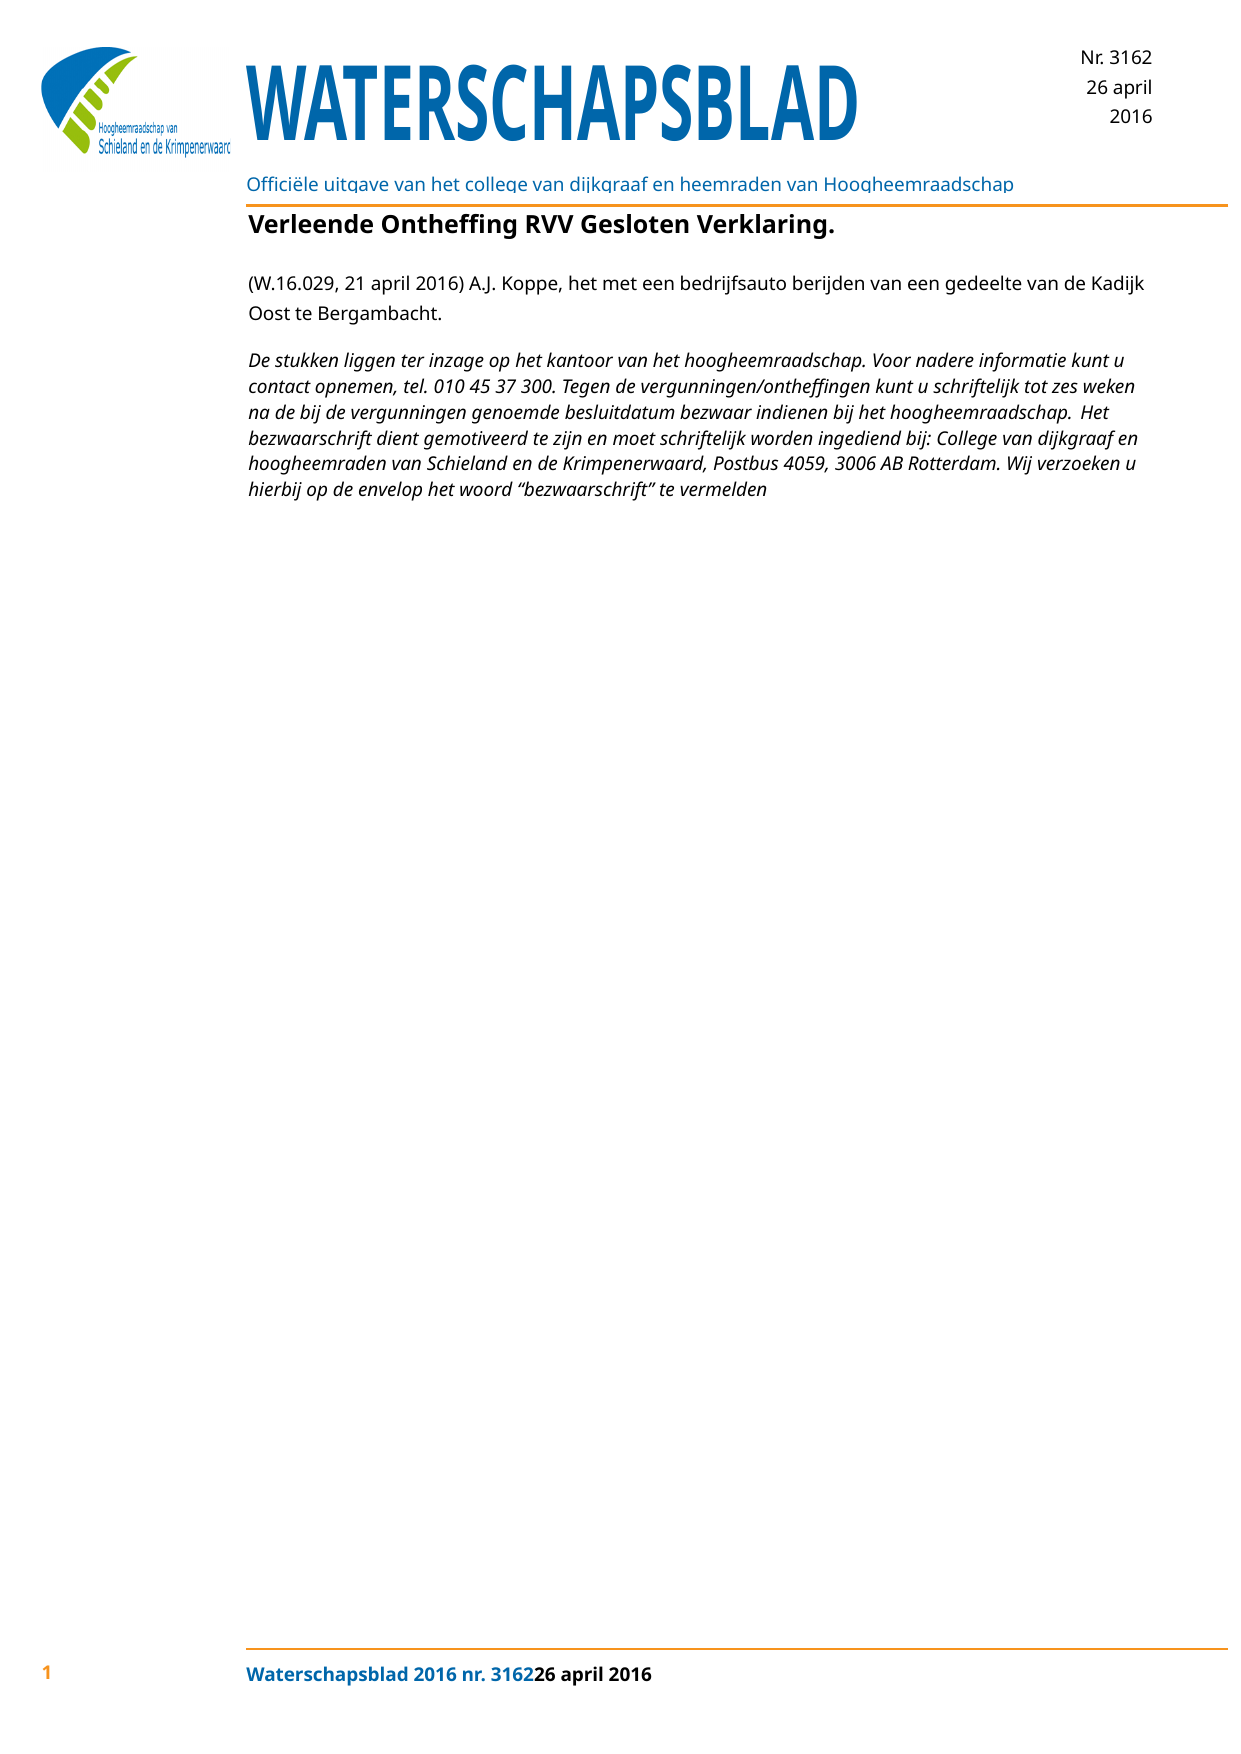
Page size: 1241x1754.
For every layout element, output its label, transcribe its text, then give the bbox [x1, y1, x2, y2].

text (W.16.029, 21 april 2016) A.J. Koppe, het met een bedrijfsauto berijden van een gedeelte van de Kadijk Oost te Bergambacht. [248, 270, 1152, 326]
text Verleende Ontheffing RVV Gesloten Verklaring. [248, 207, 1152, 241]
text De stukken liggen ter inzage op het kantoor van het hoogheemraadschap. Voor nadere informatie kunt u contact opnemen, tel. 010 45 37 300. Tegen de vergunningen/ontheffingen kunt u schriftelijk tot zes weken na de bij de vergunningen genoemde besluitdatum bezwaar indienen bij het hoogheemraadschap. Het bezwaarschrift dient gemotiveerd te zijn en moet schriftelijk worden ingediend bij: College van dijkgraaf en hoogheemraden van Schieland en de Krimpenerwaard, Postbus 4059, 3006 AB Rotterdam. Wij verzoeken u hierbij op de envelop het woord “bezwaarschrift” te vermelden [248, 348, 1152, 502]
picture [41, 47, 231, 172]
